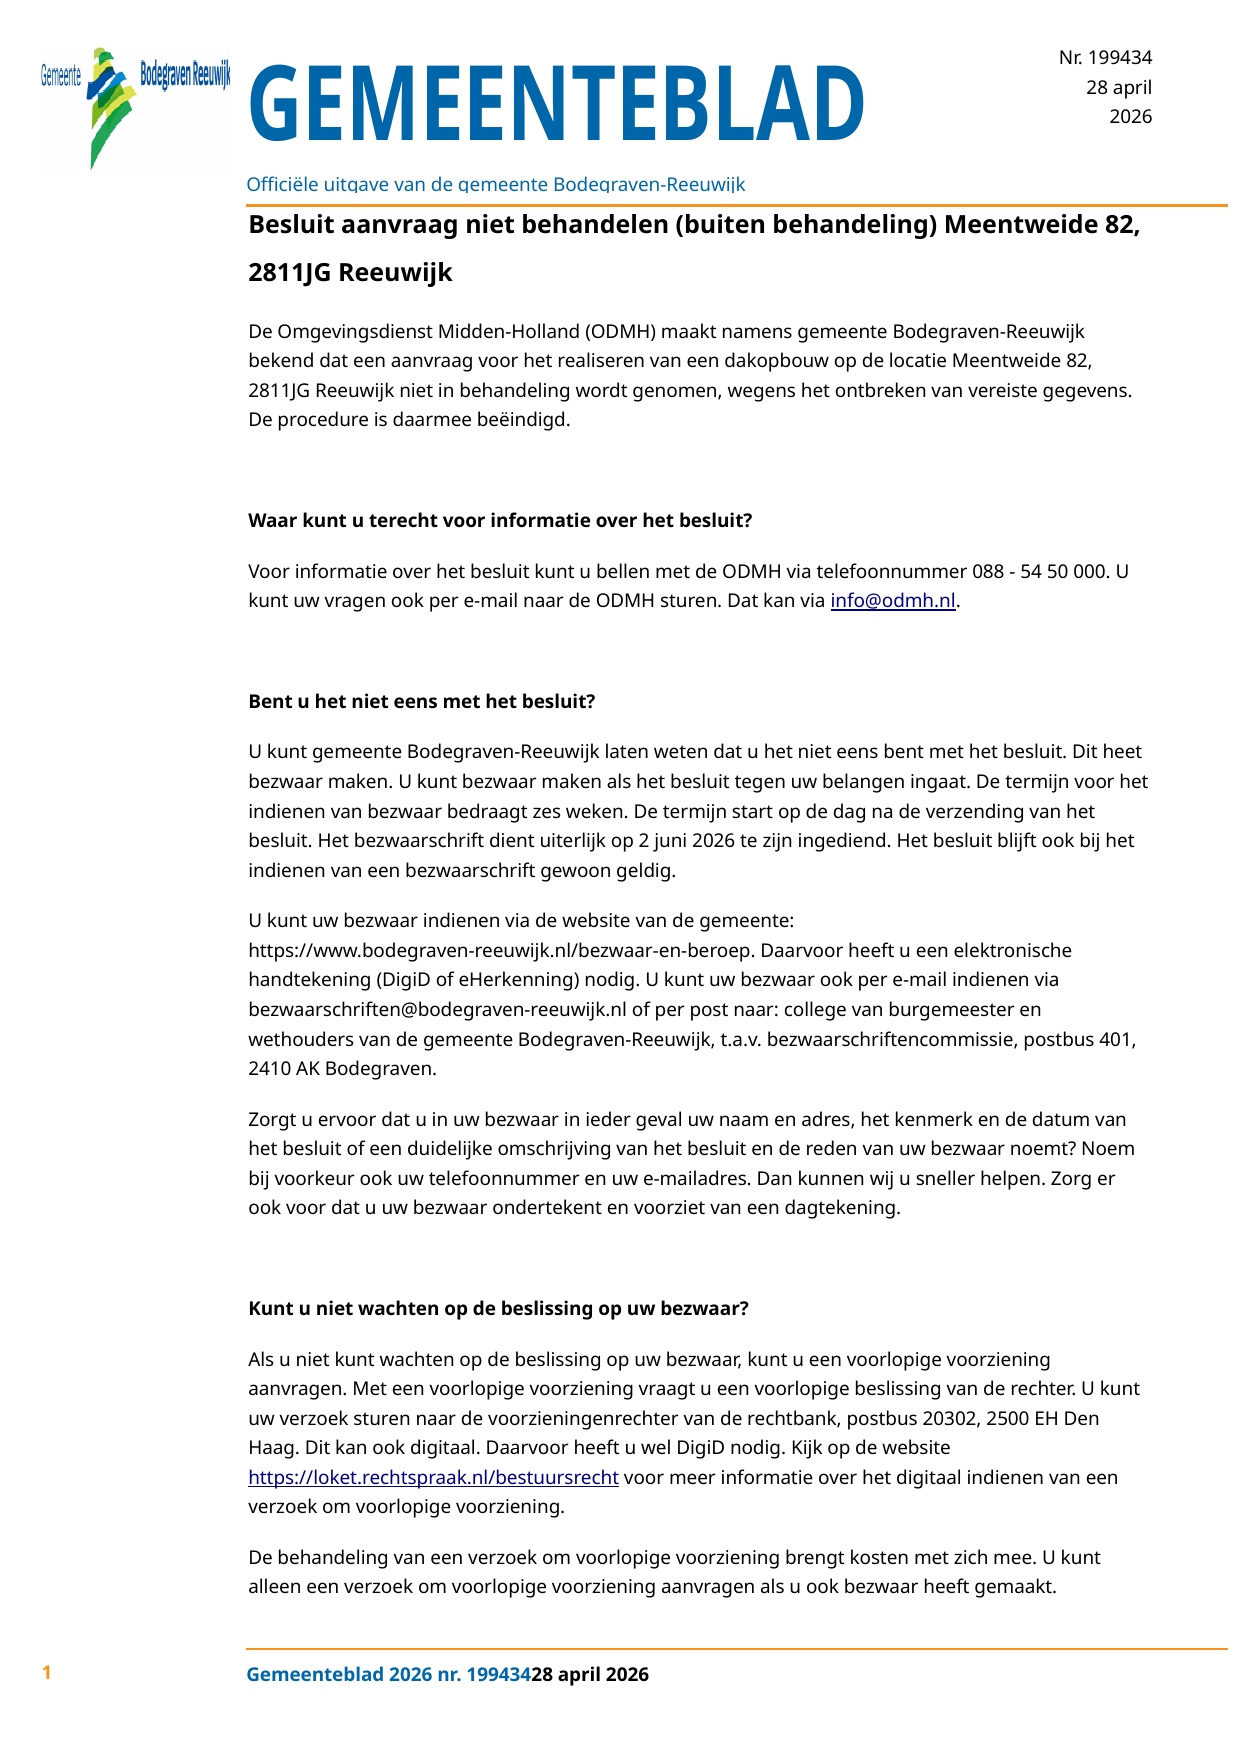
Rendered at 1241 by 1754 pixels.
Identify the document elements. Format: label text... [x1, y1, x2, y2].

text Kunt u niet wachten op de beslissing op uw bezwaar? [248, 1295, 1152, 1321]
text De Omgevingsdienst Midden-Holland (ODMH) maakt namens gemeente Bodegraven-Reeuwijk bekend dat een aanvraag voor het realiseren van een dakopbouw op de locatie Meentweide 82, 2811JG Reeuwijk niet in behandeling wordt genomen, wegens het ontbreken van vereiste gegevens. De procedure is daarmee beëindigd. [248, 318, 1152, 432]
picture [41, 47, 231, 172]
text Als u niet kunt wachten op de beslissing op uw bezwaar, kunt u een voorlopige voorziening aanvragen. Met een voorlopige voorziening vraagt u een voorlopige beslissing van de rechter. U kunt uw verzoek sturen naar de voorzieningenrechter van de rechtbank, postbus 20302, 2500 EH Den Haag. Dit kan ook digitaal. Daarvoor heeft u wel DigiD nodig. Kijk op de website https://loket.rechtspraak.nl/bestuursrecht voor meer informatie over het digitaal indienen van een verzoek om voorlopige voorziening. [248, 1346, 1152, 1519]
text Bent u het niet eens met het besluit? [248, 688, 1152, 714]
text Zorgt u ervoor dat u in uw bezwaar in ieder geval uw naam en adres, het kenmerk en de datum van het besluit of een duidelijke omschrijving van het besluit en de reden van uw bezwaar noemt? Noem bij voorkeur ook uw telefoonnummer en uw e-mailadres. Dan kunnen wij u sneller helpen. Zorg er ook voor dat u uw bezwaar ondertekent en voorziet van een dagtekening. [248, 1106, 1152, 1220]
text De behandeling van een verzoek om voorlopige voorziening brengt kosten met zich mee. U kunt alleen een verzoek om voorlopige voorziening aanvragen als u ook bezwaar heeft gemaakt. [248, 1544, 1152, 1599]
text Voor informatie over het besluit kunt u bellen met de ODMH via telefoonnummer 088 - 54 50 000. U kunt uw vragen ook per e-mail naar de ODMH sturen. Dat kan via info@odmh.nl. [248, 558, 1152, 613]
text U kunt gemeente Bodegraven-Reeuwijk laten weten dat u het niet eens bent met het besluit. Dit heet bezwaar maken. U kunt bezwaar maken als het besluit tegen uw belangen ingaat. De termijn voor het indienen van bezwaar bedraagt zes weken. De termijn start op de dag na de verzending van het besluit. Het bezwaarschrift dient uiterlijk op 2 juni 2026 te zijn ingediend. Het besluit blijft ook bij het indienen van een bezwaarschrift gewoon geldig. [248, 739, 1152, 883]
text Waar kunt u terecht voor informatie over het besluit? [248, 507, 1152, 533]
text Besluit aanvraag niet behandelen (buiten behandeling) Meentweide 82, 2811JG Reeuwijk [248, 207, 1152, 288]
text U kunt uw bezwaar indienen via de website van de gemeente: https://www.bodegraven-reeuwijk.nl/bezwaar-en-beroep. Daarvoor heeft u een elektronische handtekening (DigiD of eHerkenning) nodig. U kunt uw bezwaar ook per e-mail indienen via bezwaarschriften@bodegraven-reeuwijk.nl of per post naar: college van burgemeester en wethouders van de gemeente Bodegraven-Reeuwijk, t.a.v. bezwaarschriftencommissie, postbus 401, 2410 AK Bodegraven. [248, 907, 1152, 1081]
